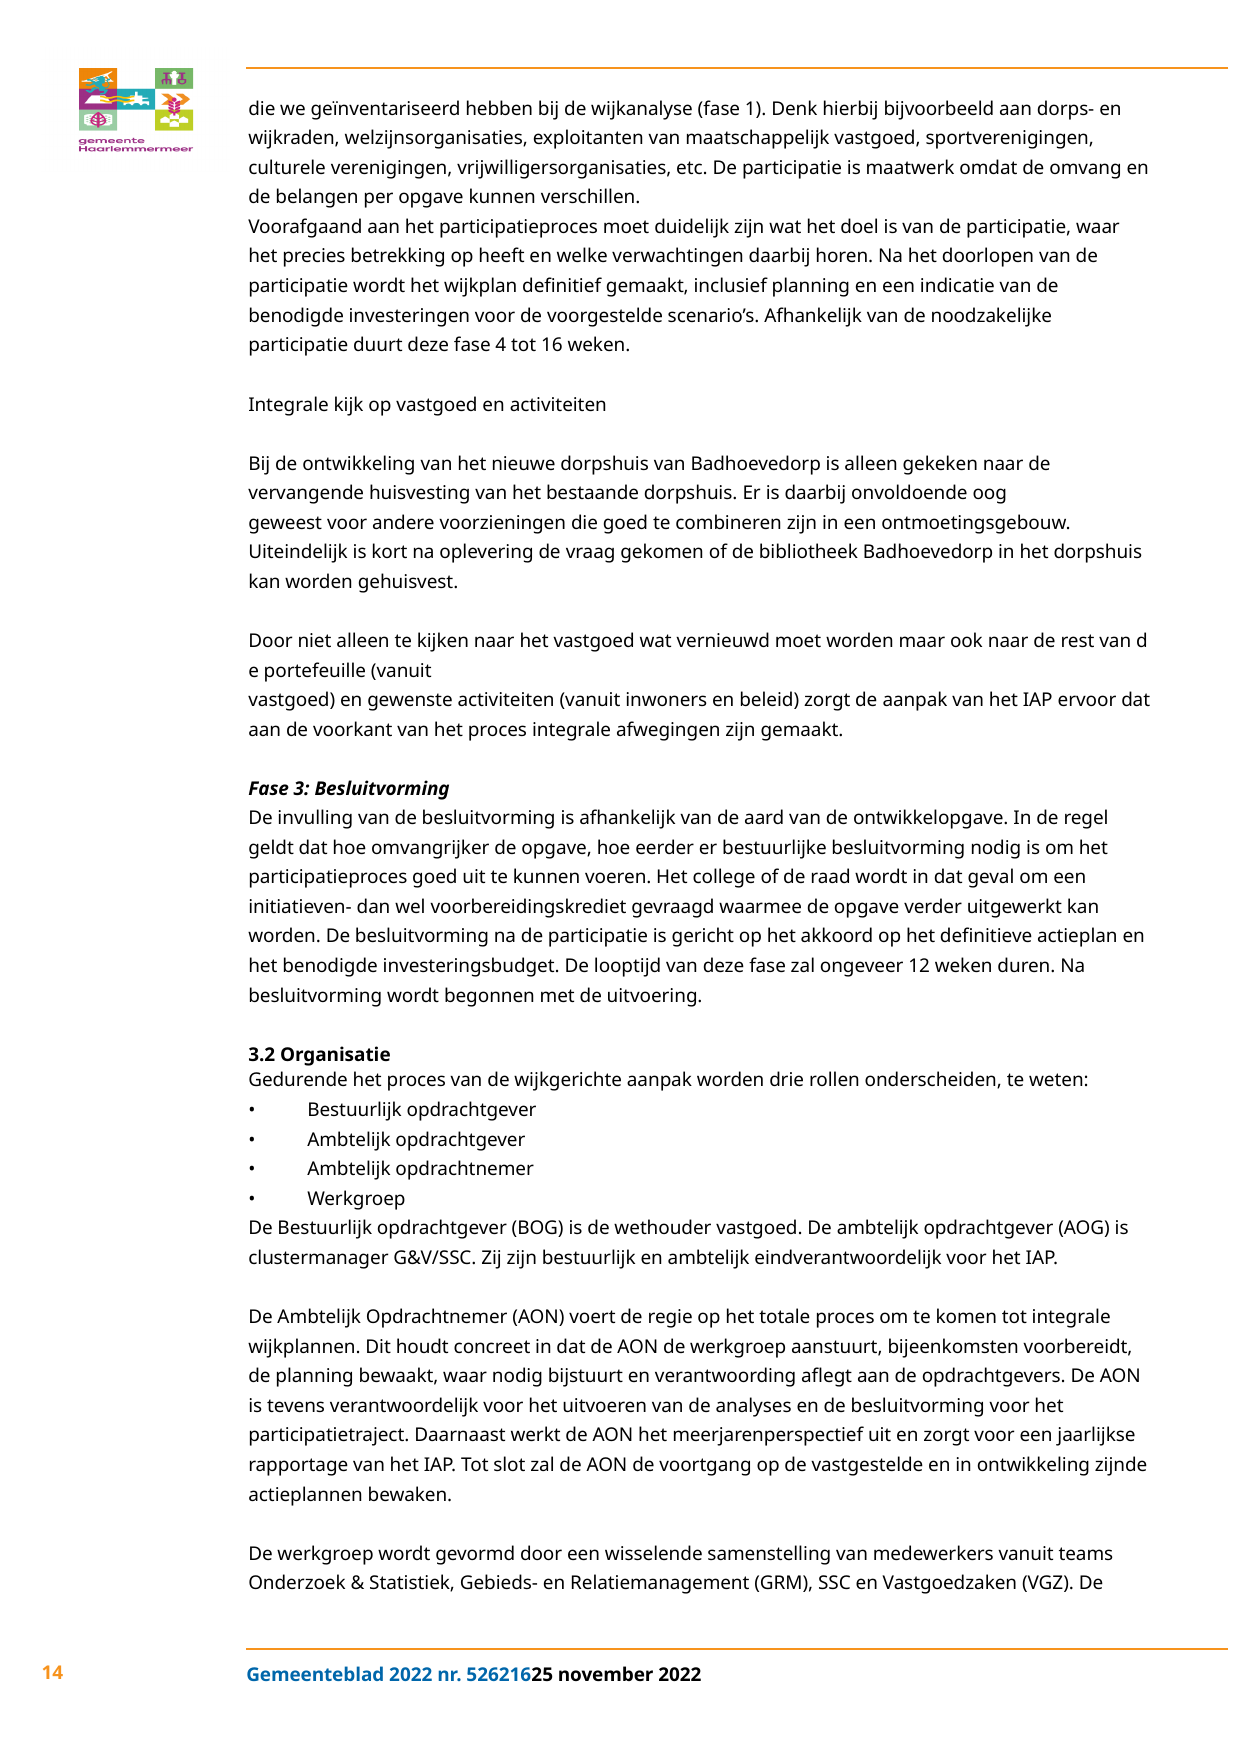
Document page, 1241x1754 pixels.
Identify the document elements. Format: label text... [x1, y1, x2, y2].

text De Ambtelijk Opdrachtnemer (AON) voert de regie op het totale proces om te komen tot integrale wijkplannen. Dit houdt concreet in dat de AON de werkgroep aanstuurt, bijeenkomsten voorbereidt, de planning bewaakt, waar nodig bijstuurt en verantwoording aflegt aan de opdrachtgevers. De AON is tevens verantwoordelijk voor het uitvoeren van de analyses en de besluitvorming voor het participatietraject. Daarnaast werkt de AON het meerjarenperspectief uit en zorgt voor een jaarlijkse rapportage van het IAP. Tot slot zal de AON de voortgang op de vastgestelde en in ontwikkeling zijnde actieplannen bewaken. [248, 1303, 1152, 1507]
list Bestuurlijk opdrachtgever [248, 1096, 1152, 1122]
table_header Integrale kijk op vastgoed en activiteiten Bij de ontwikkeling van het nieuwe dorpshuis van Badhoevedorp is alleen gekeken naar de vervangende huisvesting van het bestaande dorpshuis. Er is daarbij onvoldoende oog geweest voor andere voorzieningen die goed te combineren zijn in een ontmoetingsgebouw. Uiteindelijk is kort na oplevering de vraag gekomen of de bibliotheek Badhoevedorp in het dorpshuis kan worden gehuisvest. Door niet alleen te kijken naar het vastgoed wat vernieuwd moet worden maar ook naar de rest van de portefeuille (vanuit vastgoed) en gewenste activiteiten (vanuit inwoners en beleid) zorgt de aanpak van het IAP ervoor dat aan de voorkant van het proces integrale afwegingen zijn gemaakt. [248, 391, 1152, 742]
text Fase 3: Besluitvorming [248, 775, 1152, 800]
text Gedurende het proces van de wijkgerichte aanpak worden drie rollen onderscheiden, te weten: [248, 1067, 1152, 1092]
list Ambtelijk opdrachtgever [248, 1126, 1152, 1152]
text die we geïnventariseerd hebben bij de wijkanalyse (fase 1). Denk hierbij bijvoorbeeld aan dorps- en wijkraden, welzijnsorganisaties, exploitanten van maatschappelijk vastgoed, sportverenigingen, culturele verenigingen, vrijwilligersorganisaties, etc. De participatie is maatwerk omdat de omvang en de belangen per opgave kunnen verschillen. [248, 95, 1152, 209]
text Voorafgaand aan het participatieproces moet duidelijk zijn wat het doel is van de participatie, waar het precies betrekking op heeft en welke verwachtingen daarbij horen. Na het doorlopen van de participatie wordt het wijkplan definitief gemaakt, inclusief planning en een indicatie van de benodigde investeringen voor de voorgestelde scenario’s. Afhankelijk van de noodzakelijke participatie duurt deze fase 4 tot 16 weken. [248, 213, 1152, 357]
list Ambtelijk opdrachtnemer [248, 1155, 1152, 1181]
picture [41, 47, 231, 172]
list Werkgroep [248, 1185, 1152, 1211]
text 3.2 Organisatie [248, 1041, 1152, 1067]
text De werkgroep wordt gevormd door een wisselende samenstelling van medewerkers vanuit teams Onderzoek & Statistiek, Gebieds- en Relatiemanagement (GRM), SSC en Vastgoedzaken (VGZ). De [248, 1540, 1152, 1595]
text De invulling van de besluitvorming is afhankelijk van de aard van de ontwikkelopgave. In de regel geldt dat hoe omvangrijker de opgave, hoe eerder er bestuurlijke besluitvorming nodig is om het participatieproces goed uit te kunnen voeren. Het college of de raad wordt in dat geval om een initiatieven- dan wel voorbereidingskrediet gevraagd waarmee de opgave verder uitgewerkt kan worden. De besluitvorming na de participatie is gericht op het akkoord op het definitieve actieplan en het benodigde investeringsbudget. De looptijd van deze fase zal ongeveer 12 weken duren. Na besluitvorming wordt begonnen met de uitvoering. [248, 804, 1152, 1007]
text De Bestuurlijk opdrachtgever (BOG) is de wethouder vastgoed. De ambtelijk opdrachtgever (AOG) is clustermanager G&V/SSC. Zij zijn bestuurlijk en ambtelijk eindverantwoordelijk voor het IAP. [248, 1214, 1152, 1270]
